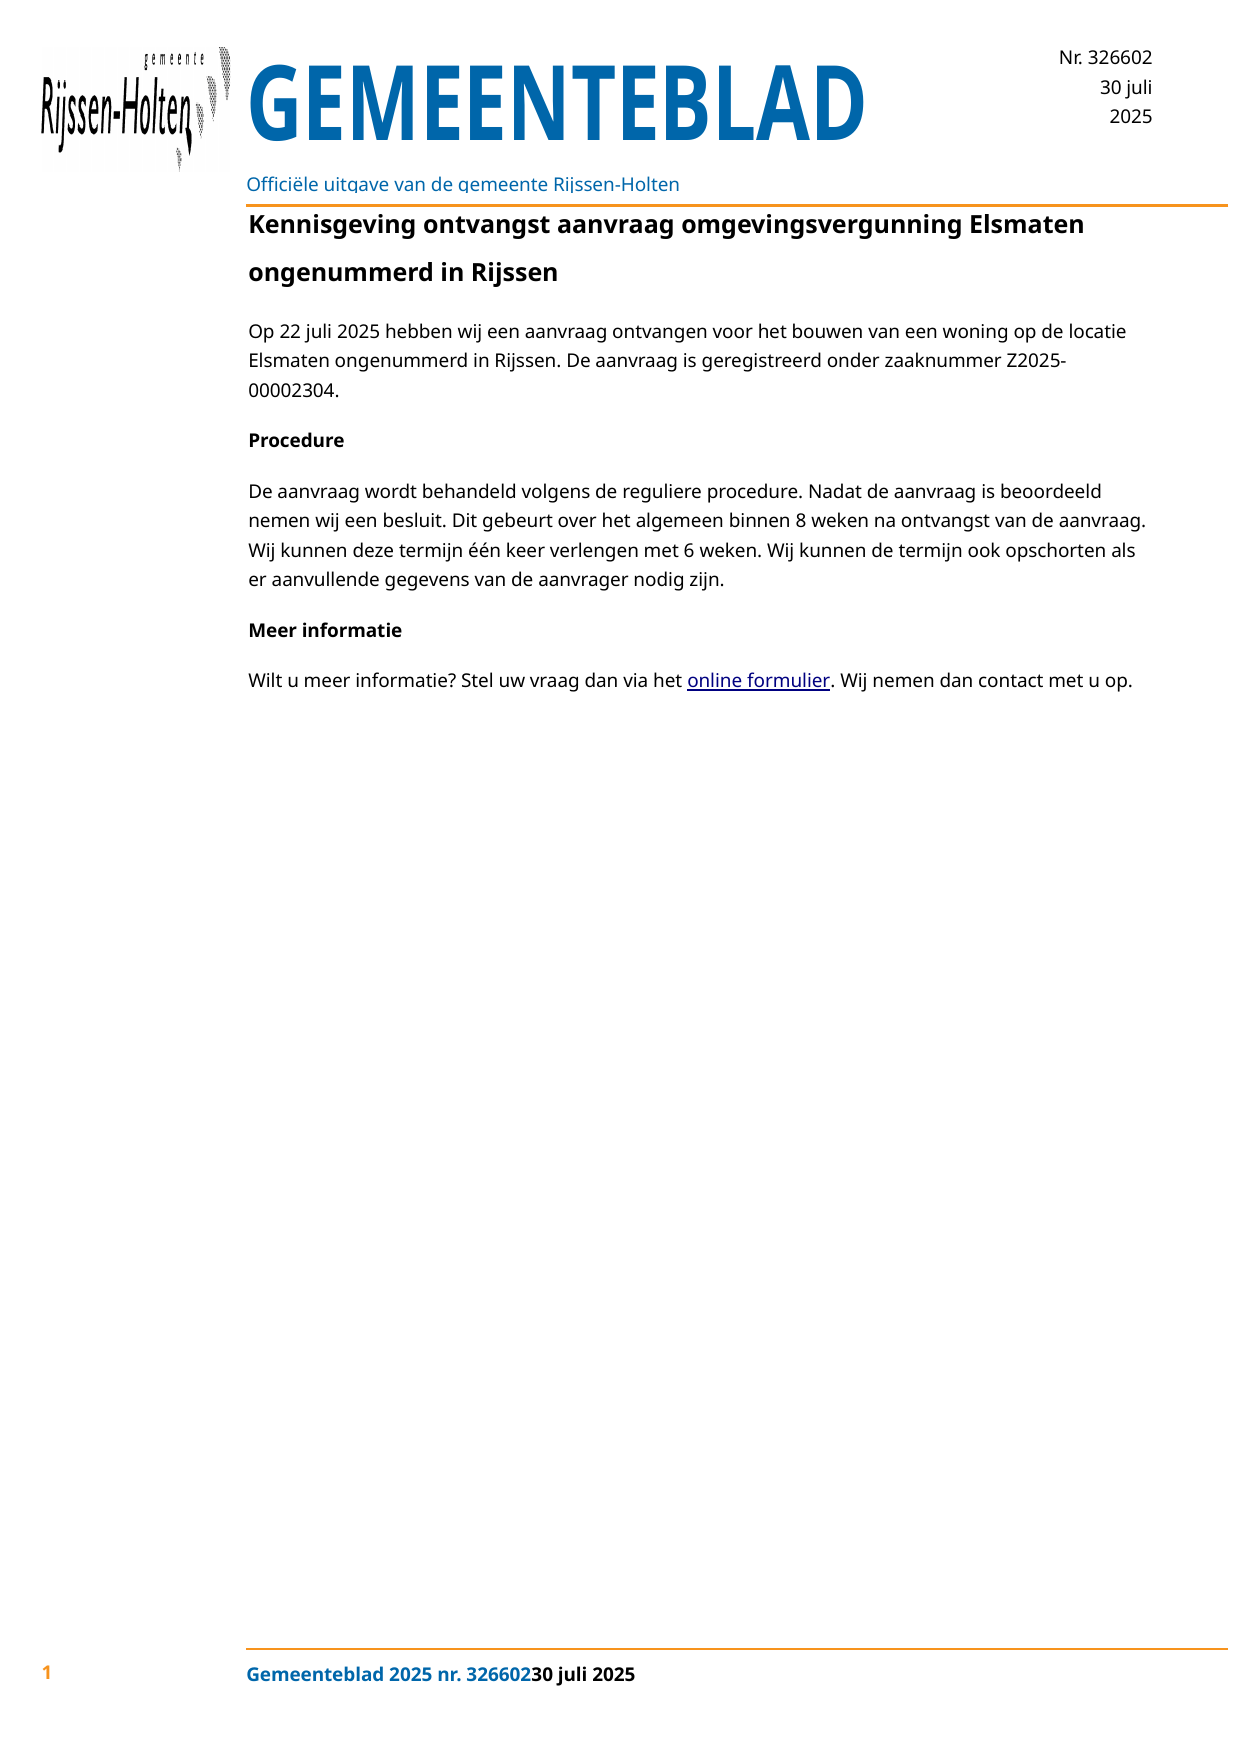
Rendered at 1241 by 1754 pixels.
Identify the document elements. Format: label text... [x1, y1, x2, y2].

text Kennisgeving ontvangst aanvraag omgevingsvergunning Elsmaten ongenummerd in Rijssen [248, 207, 1152, 288]
text De aanvraag wordt behandeld volgens de reguliere procedure. Nadat de aanvraag is beoordeeld nemen wij een besluit. Dit gebeurt over het algemeen binnen 8 weken na ontvangst van de aanvraag. Wij kunnen deze termijn één keer verlengen met 6 weken. Wij kunnen de termijn ook opschorten als er aanvullende gegevens van de aanvrager nodig zijn. [248, 478, 1152, 592]
text Op 22 juli 2025 hebben wij een aanvraag ontvangen voor het bouwen van een woning op de locatie Elsmaten ongenummerd in Rijssen. De aanvraag is geregistreerd onder zaaknummer Z2025-00002304. [248, 318, 1152, 403]
text Meer informatie [248, 617, 1152, 643]
picture [41, 47, 231, 172]
text Procedure [248, 427, 1152, 453]
text Wilt u meer informatie? Stel uw vraag dan via het online formulier. Wij nemen dan contact met u op. [248, 667, 1152, 693]
